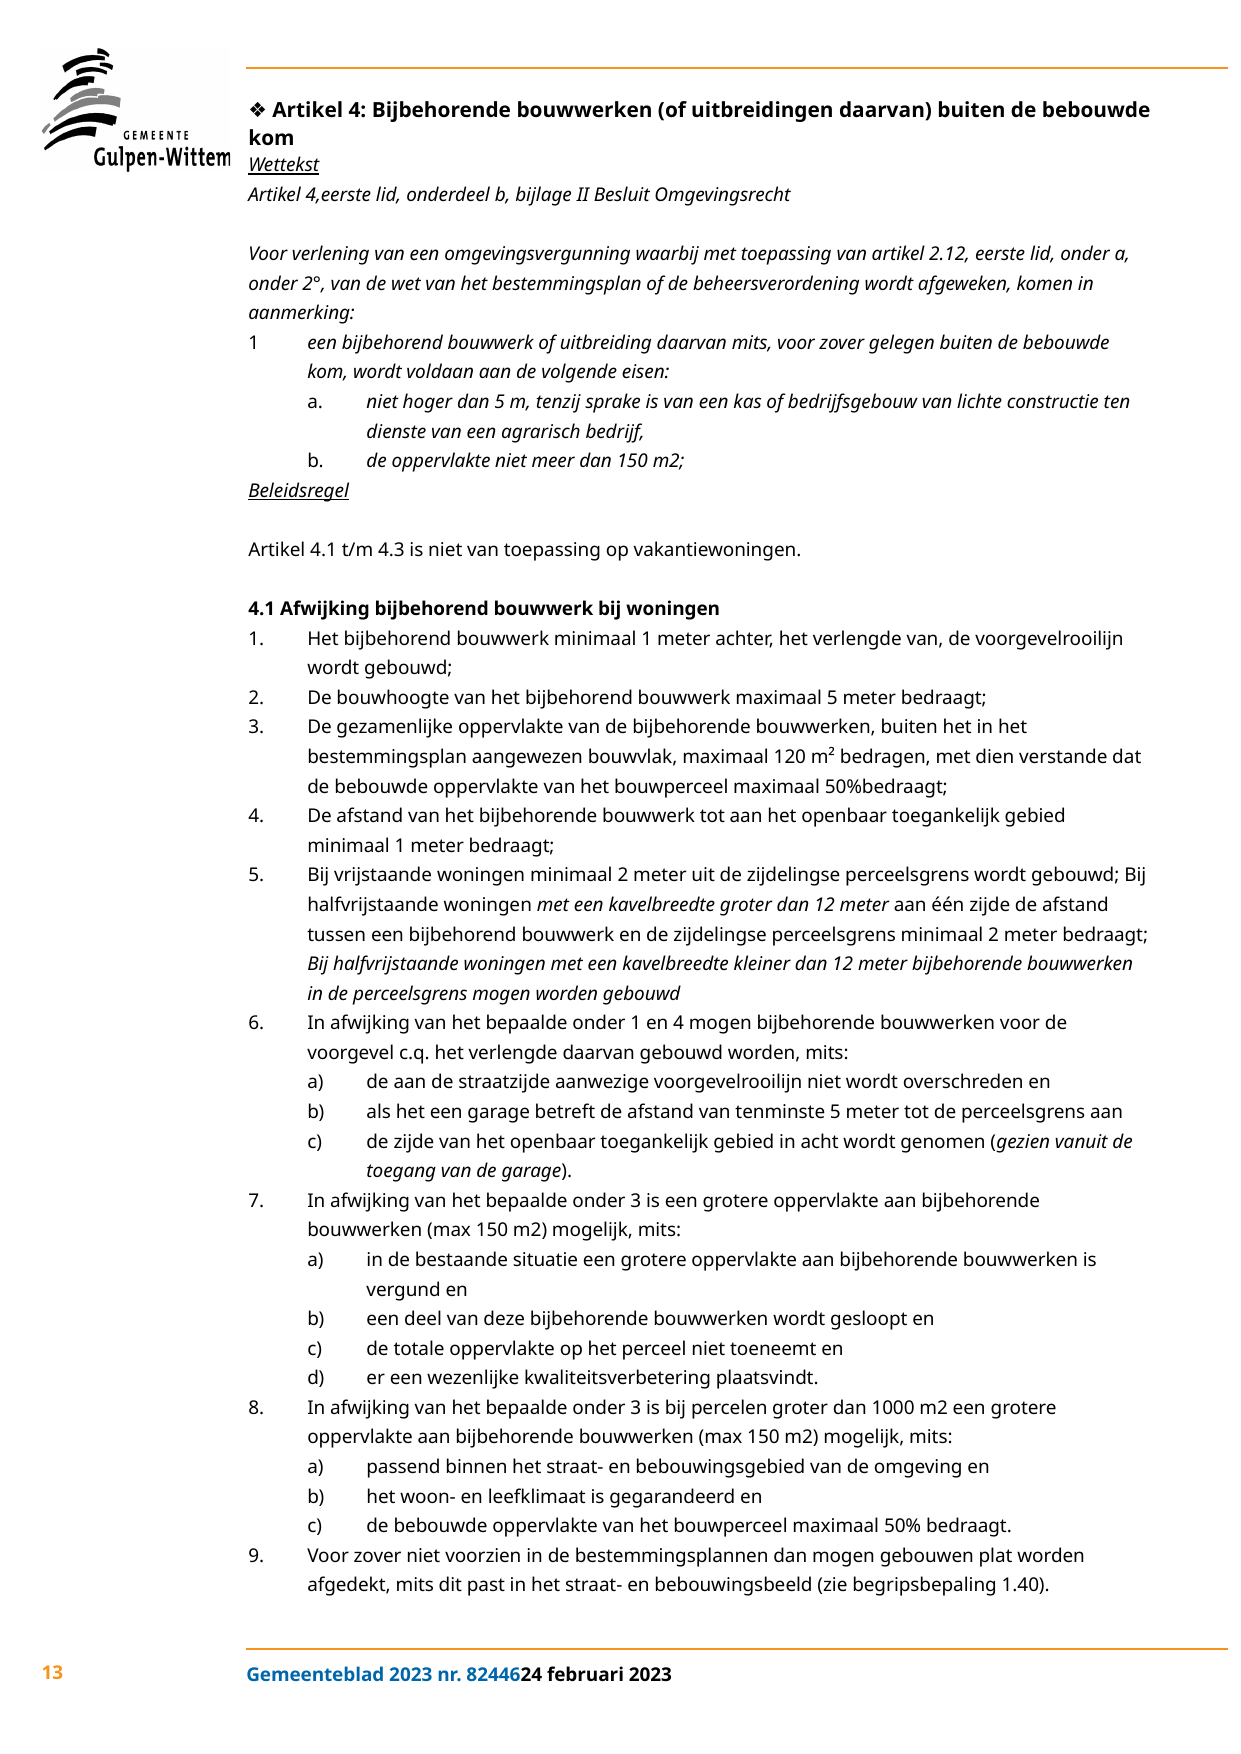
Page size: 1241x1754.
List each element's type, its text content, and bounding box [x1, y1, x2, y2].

list de totale oppervlakte op het perceel niet toeneemt en [307, 1335, 1152, 1361]
list het woon- en leefklimaat is gegarandeerd en [307, 1483, 1152, 1509]
list als het een garage betreft de afstand van tenminste 5 meter tot de perceelsgrens aan [307, 1098, 1152, 1124]
text ❖ Artikel 4: Bijbehorende bouwwerken (of uitbreidingen daarvan) buiten de bebouwde kom [248, 95, 1152, 152]
list In afwijking van het bepaalde onder 1 en 4 mogen bijbehorende bouwwerken voor de voorgevel c.q. het verlengde daarvan gebouwd worden, mits: [248, 1009, 1152, 1065]
list Het bijbehorend bouwwerk minimaal 1 meter achter, het verlengde van, de voorgevelrooilijn wordt gebouwd; [248, 625, 1152, 680]
list De gezamenlijke oppervlakte van de bijbehorende bouwwerken, buiten het in het bestemmingsplan aangewezen bouwvlak, maximaal 120 m² bedragen, met dien verstande dat de bebouwde oppervlakte van het bouwperceel maximaal 50%bedraagt; [248, 714, 1152, 799]
list er een wezenlijke kwaliteitsverbetering plaatsvindt. [307, 1364, 1152, 1390]
list De bouwhoogte van het bijbehorend bouwwerk maximaal 5 meter bedraagt; [248, 684, 1152, 710]
list De afstand van het bijbehorende bouwwerk tot aan het openbaar toegankelijk gebied minimaal 1 meter bedraagt; [248, 802, 1152, 858]
text Artikel 4.1 t/m 4.3 is niet van toepassing op vakantiewoningen. [248, 536, 1152, 562]
list niet hoger dan 5 m, tenzij sprake is van een kas of bedrijfsgebouw van lichte constructie ten dienste van een agrarisch bedrijf, [307, 388, 1152, 444]
list Voor zover niet voorzien in de bestemmingsplannen dan mogen gebouwen plat worden afgedekt, mits dit past in het straat- en bebouwingsbeeld (zie begripsbepaling 1.40). [248, 1542, 1152, 1597]
list de bebouwde oppervlakte van het bouwperceel maximaal 50% bedraagt. [307, 1512, 1152, 1538]
list de aan de straatzijde aanwezige voorgevelrooilijn niet wordt overschreden en [307, 1069, 1152, 1094]
list In afwijking van het bepaalde onder 3 is bij percelen groter dan 1000 m2 een grotere oppervlakte aan bijbehorende bouwwerken (max 150 m2) mogelijk, mits: [248, 1394, 1152, 1449]
list een bijbehorend bouwwerk of uitbreiding daarvan mits, voor zover gelegen buiten de bebouwde kom, wordt voldaan aan de volgende eisen: [248, 329, 1152, 384]
text Voor verlening van een omgevingsvergunning waarbij met toepassing van artikel 2.12, eerste lid, onder a, onder 2°, van de wet van het bestemmingsplan of de beheersverordening wordt afgeweken, komen in aanmerking: [248, 240, 1152, 325]
text Wettekst [248, 152, 1152, 177]
list in de bestaande situatie een grotere oppervlakte aan bijbehorende bouwwerken is vergund en [307, 1246, 1152, 1302]
list In afwijking van het bepaalde onder 3 is een grotere oppervlakte aan bijbehorende bouwwerken (max 150 m2) mogelijk, mits: [248, 1187, 1152, 1242]
list Bij vrijstaande woningen minimaal 2 meter uit de zijdelingse perceelsgrens wordt gebouwd; Bij halfvrijstaande woningen met een kavelbreedte groter dan 12 meter aan één zijde de afstand tussen een bijbehorend bouwwerk en de zijdelingse perceelsgrens minimaal 2 meter bedraagt; [248, 862, 1152, 947]
text 4.1 Afwijking bijbehorend bouwwerk bij woningen [248, 595, 1152, 621]
list een deel van deze bijbehorende bouwwerken wordt gesloopt en [307, 1305, 1152, 1331]
list Bij halfvrijstaande woningen met een kavelbreedte kleiner dan 12 meter bijbehorende bouwwerken in de perceelsgrens mogen worden gebouwd [248, 950, 1152, 1006]
list passend binnen het straat- en bebouwingsgebied van de omgeving en [307, 1453, 1152, 1479]
picture [41, 47, 231, 172]
list de zijde van het openbaar toegankelijk gebied in acht wordt genomen (gezien vanuit de toegang van de garage). [307, 1128, 1152, 1183]
text Beleidsregel [248, 477, 1152, 503]
text Artikel 4,eerste lid, onderdeel b, bijlage II Besluit Omgevingsrecht [248, 181, 1152, 207]
list de oppervlakte niet meer dan 150 m2; [307, 447, 1152, 473]
